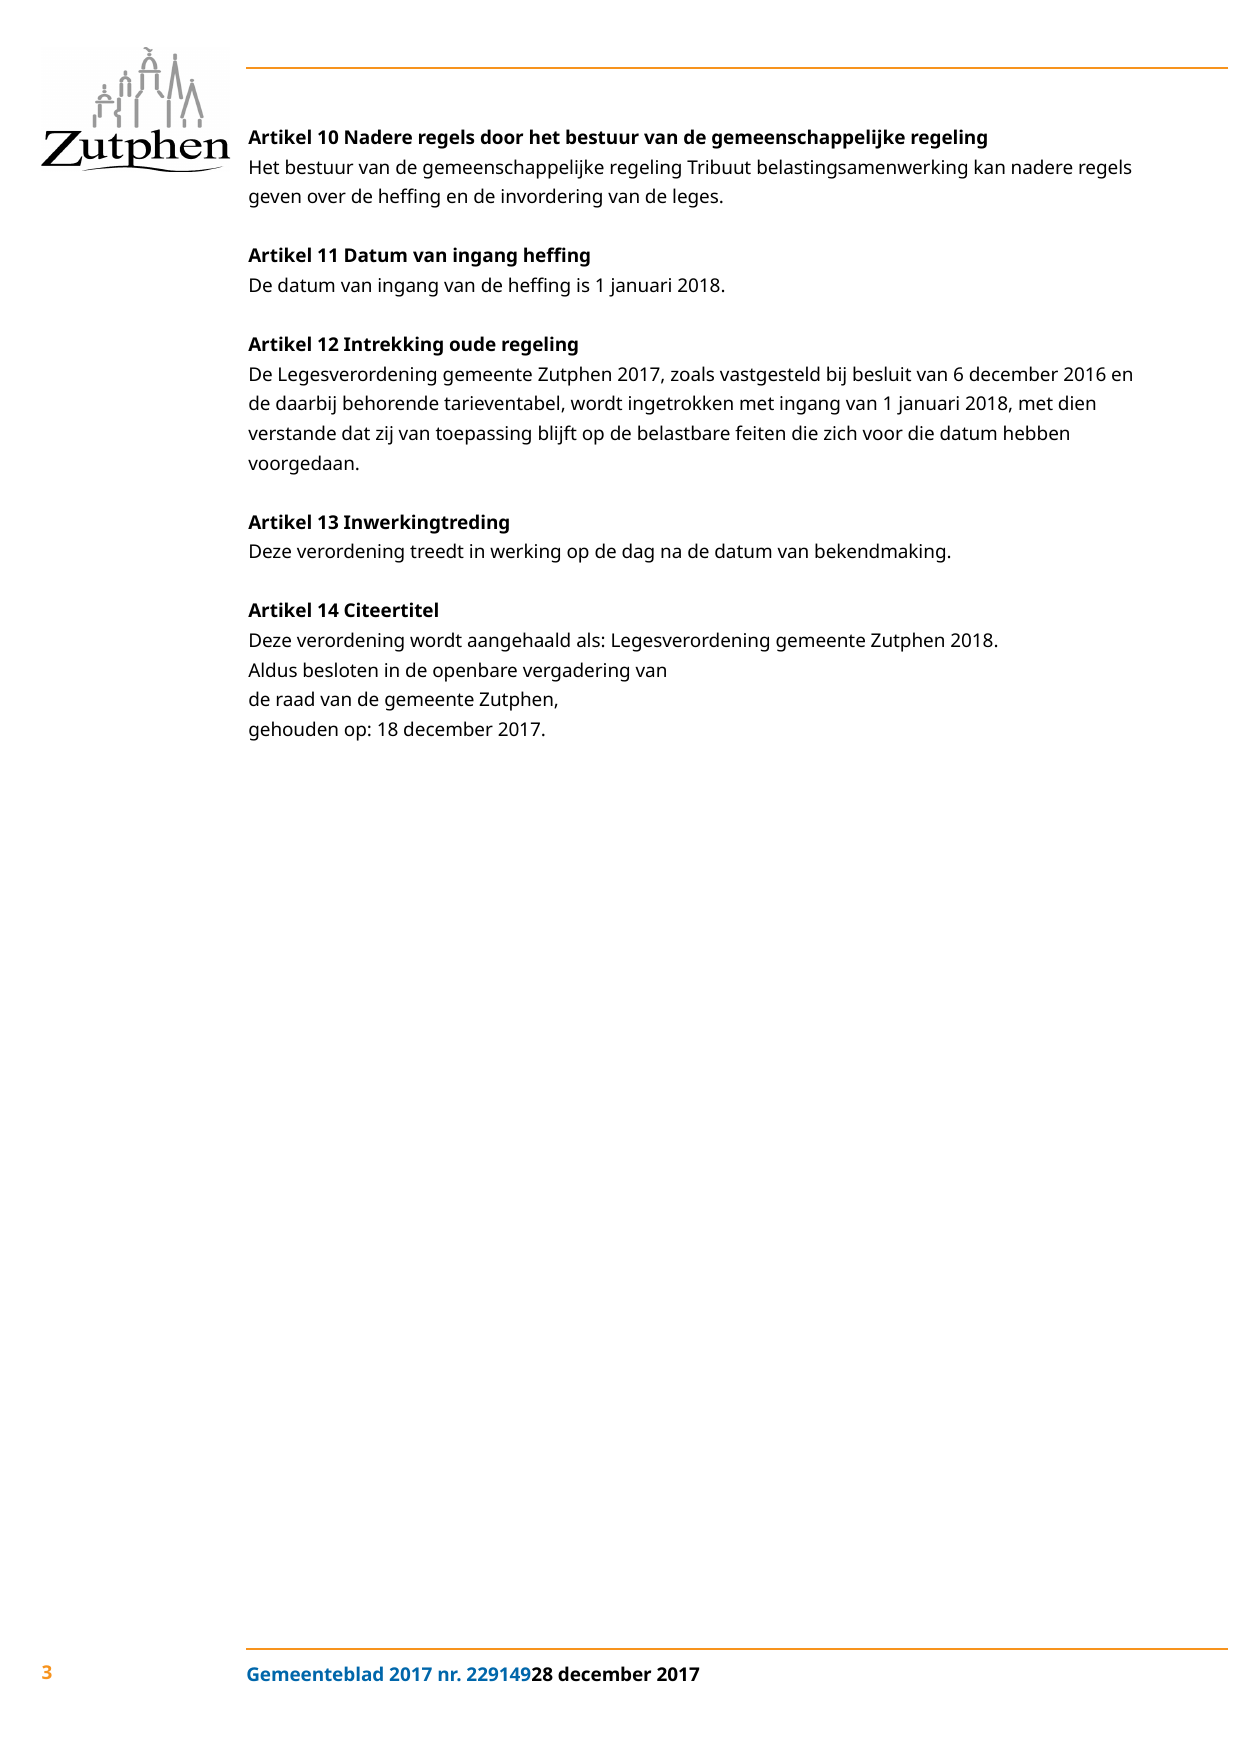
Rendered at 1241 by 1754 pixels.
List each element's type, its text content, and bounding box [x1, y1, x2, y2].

text Artikel 13 Inwerkingtreding [248, 509, 1152, 535]
text Deze verordening treedt in werking op de dag na de datum van bekendmaking. [248, 538, 1152, 564]
text Artikel 12 Intrekking oude regeling [248, 331, 1152, 357]
text Artikel 14 Citeertitel [248, 598, 1152, 623]
text Artikel 11 Datum van ingang heffing [248, 243, 1152, 268]
text de raad van de gemeente Zutphen, [248, 686, 1152, 712]
text Deze verordening wordt aangehaald als: Legesverordening gemeente Zutphen 2018. [248, 627, 1152, 653]
text gehouden op: 18 december 2017. [248, 716, 1152, 742]
picture [41, 47, 231, 172]
text Het bestuur van de gemeenschappelijke regeling Tribuut belastingsamenwerking kan nadere regels geven over de heffing en de invordering van de leges. [248, 154, 1152, 209]
text De Legesverordening gemeente Zutphen 2017, zoals vastgesteld bij besluit van 6 december 2016 en de daarbij behorende tarieventabel, wordt ingetrokken met ingang van 1 januari 2018, met dien verstande dat zij van toepassing blijft op de belastbare feiten die zich voor die datum hebben voorgedaan. [248, 361, 1152, 476]
text Artikel 10 Nadere regels door het bestuur van de gemeenschappelijke regeling [248, 124, 1152, 150]
text De datum van ingang van de heffing is 1 januari 2018. [248, 272, 1152, 298]
text Aldus besloten in de openbare vergadering van [248, 657, 1152, 683]
